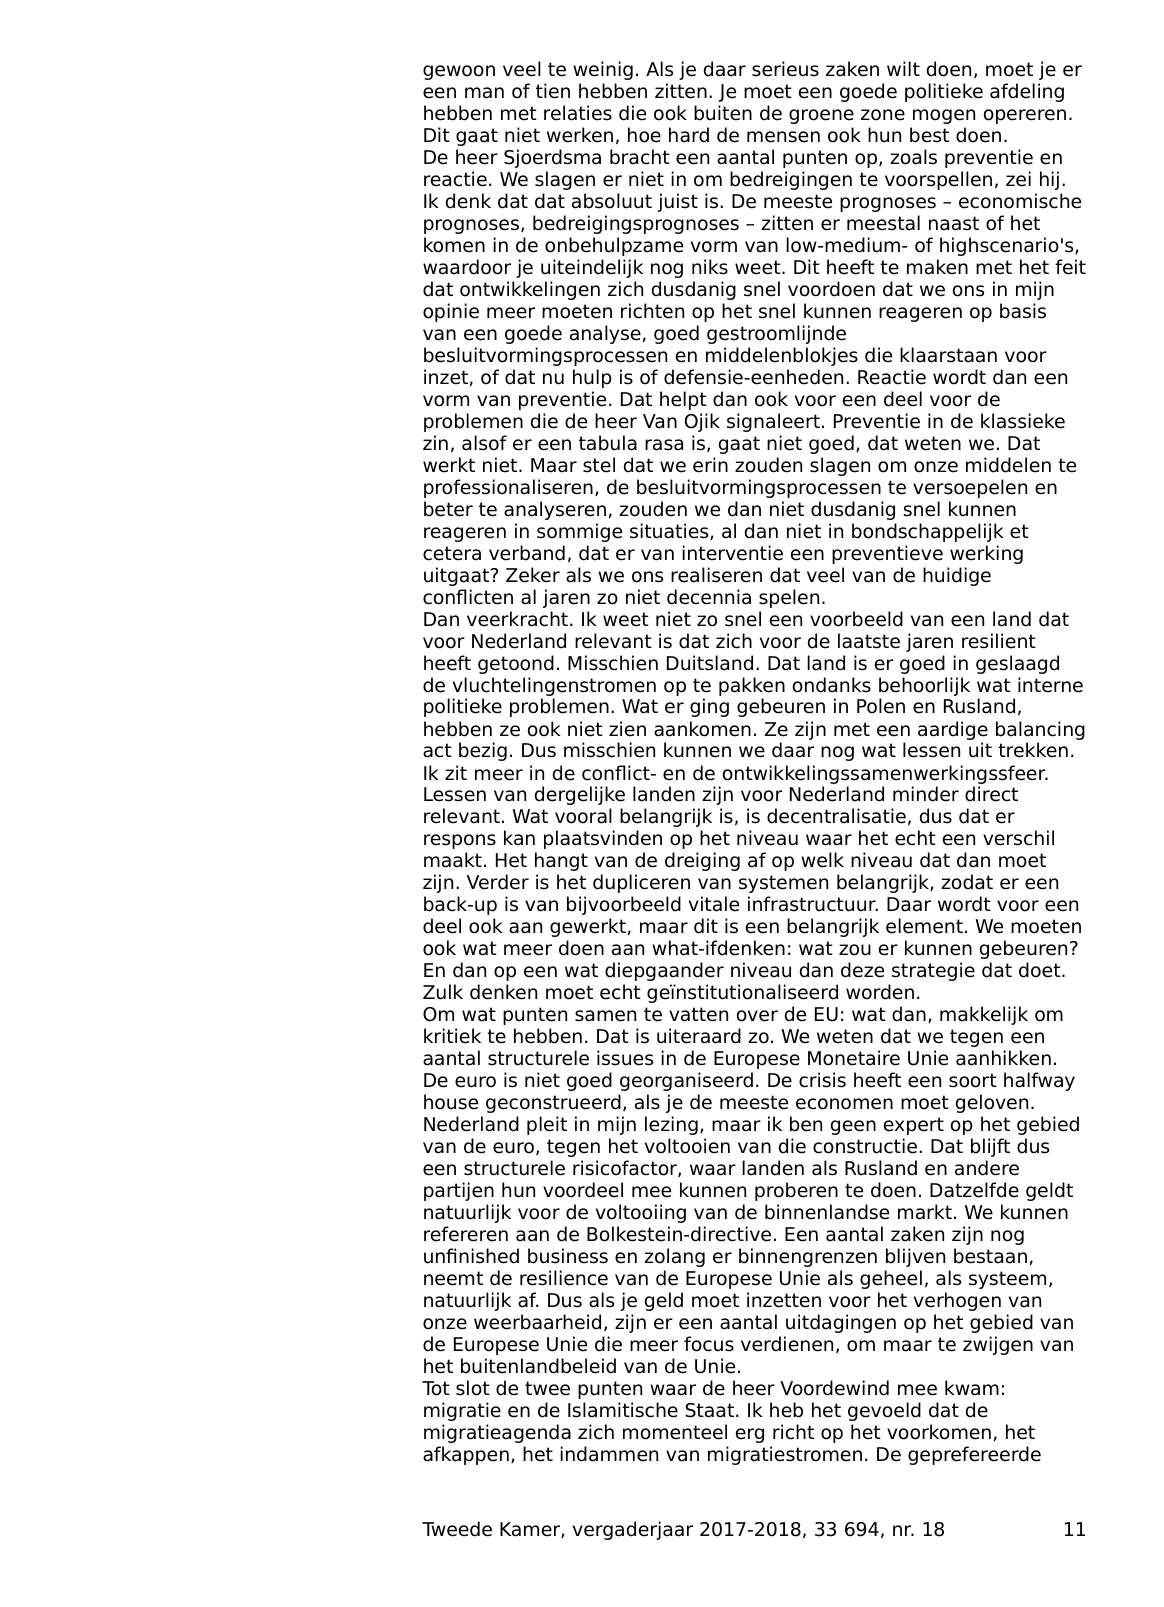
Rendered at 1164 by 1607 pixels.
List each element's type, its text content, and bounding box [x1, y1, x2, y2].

text Tot slot de twee punten waar de heer Voordewind mee kwam: migratie en de Islamitische Staat. Ik heb het gevoeld dat de migratieagenda zich momenteel erg richt op het voorkomen, het afkappen, het indammen van migratiestromen. De geprefereerde [422, 1378, 1087, 1466]
text Om wat punten samen te vatten over de EU: wat dan, makkelijk om kritiek te hebben. Dat is uiteraard zo. We weten dat we tegen een aantal structurele issues in de Europese Monetaire Unie aanhikken. De euro is niet goed georganiseerd. De crisis heeft een soort halfway house geconstrueerd, als je de meeste economen moet geloven. Nederland pleit in mijn lezing, maar ik ben geen expert op het gebied van de euro, tegen het voltooien van die constructie. Dat blijft dus een structurele risicofactor, waar landen als Rusland en andere partijen hun voordeel mee kunnen proberen te doen. Datzelfde geldt natuurlijk voor de voltooiing van de binnenlandse markt. We kunnen refereren aan de Bolkestein-directive. Een aantal zaken zijn nog unfinished business en zolang er binnengrenzen blijven bestaan, neemt de resilience van de Europese Unie als geheel, als systeem, natuurlijk af. Dus als je geld moet inzetten voor het verhogen van onze weerbaarheid, zijn er een aantal uitdagingen op het gebied van de Europese Unie die meer focus verdienen, om maar te zwijgen van het buitenlandbeleid van de Unie. [422, 1004, 1087, 1378]
text Dan veerkracht. Ik weet niet zo snel een voorbeeld van een land dat voor Nederland relevant is dat zich voor de laatste jaren resilient heeft getoond. Misschien Duitsland. Dat land is er goed in geslaagd de vluchtelingenstromen op te pakken ondanks behoorlijk wat interne politieke problemen. Wat er ging gebeuren in Polen en Rusland, hebben ze ook niet zien aankomen. Ze zijn met een aardige balancing act bezig. Dus misschien kunnen we daar nog wat lessen uit trekken. Ik zit meer in de conflict- en de ontwikkelingssamenwerkingssfeer. Lessen van dergelijke landen zijn voor Nederland minder direct relevant. Wat vooral belangrijk is, is decentralisatie, dus dat er respons kan plaatsvinden op het niveau waar het echt een verschil maakt. Het hangt van de dreiging af op welk niveau dat dan moet zijn. Verder is het dupliceren van systemen belangrijk, zodat er een back-up is van bijvoorbeeld vitale infrastructuur. Daar wordt voor een deel ook aan gewerkt, maar dit is een belangrijk element. We moeten ook wat meer doen aan what-ifdenken: wat zou er kunnen gebeuren? En dan op een wat diepgaander niveau dan deze strategie dat doet. Zulk denken moet echt geïnstitutionaliseerd worden. [422, 608, 1087, 1004]
text gewoon veel te weinig. Als je daar serieus zaken wilt doen, moet je er een man of tien hebben zitten. Je moet een goede politieke afdeling hebben met relaties die ook buiten de groene zone mogen opereren. Dit gaat niet werken, hoe hard de mensen ook hun best doen. [422, 59, 1087, 147]
text De heer Sjoerdsma bracht een aantal punten op, zoals preventie en reactie. We slagen er niet in om bedreigingen te voorspellen, zei hij. Ik denk dat dat absoluut juist is. De meeste prognoses – economische prognoses, bedreigingsprognoses – zitten er meestal naast of het komen in de onbehulpzame vorm van low-medium- of highscenario's, waardoor je uiteindelijk nog niks weet. Dit heeft te maken met het feit dat ontwikkelingen zich dusdanig snel voordoen dat we ons in mijn opinie meer moeten richten op het snel kunnen reageren op basis van een goede analyse, goed gestroomlijnde besluitvormingsprocessen en middelenblokjes die klaarstaan voor inzet, of dat nu hulp is of defensie-eenheden. Reactie wordt dan een vorm van preventie. Dat helpt dan ook voor een deel voor de problemen die de heer Van Ojik signaleert. Preventie in de klassieke zin, alsof er een tabula rasa is, gaat niet goed, dat weten we. Dat werkt niet. Maar stel dat we erin zouden slagen om onze middelen te professionaliseren, de besluitvormingsprocessen te versoepelen en beter te analyseren, zouden we dan niet dusdanig snel kunnen reageren in sommige situaties, al dan niet in bondschappelijk et cetera verband, dat er van interventie een preventieve werking uitgaat? Zeker als we ons realiseren dat veel van de huidige conflicten al jaren zo niet decennia spelen. [422, 147, 1087, 608]
